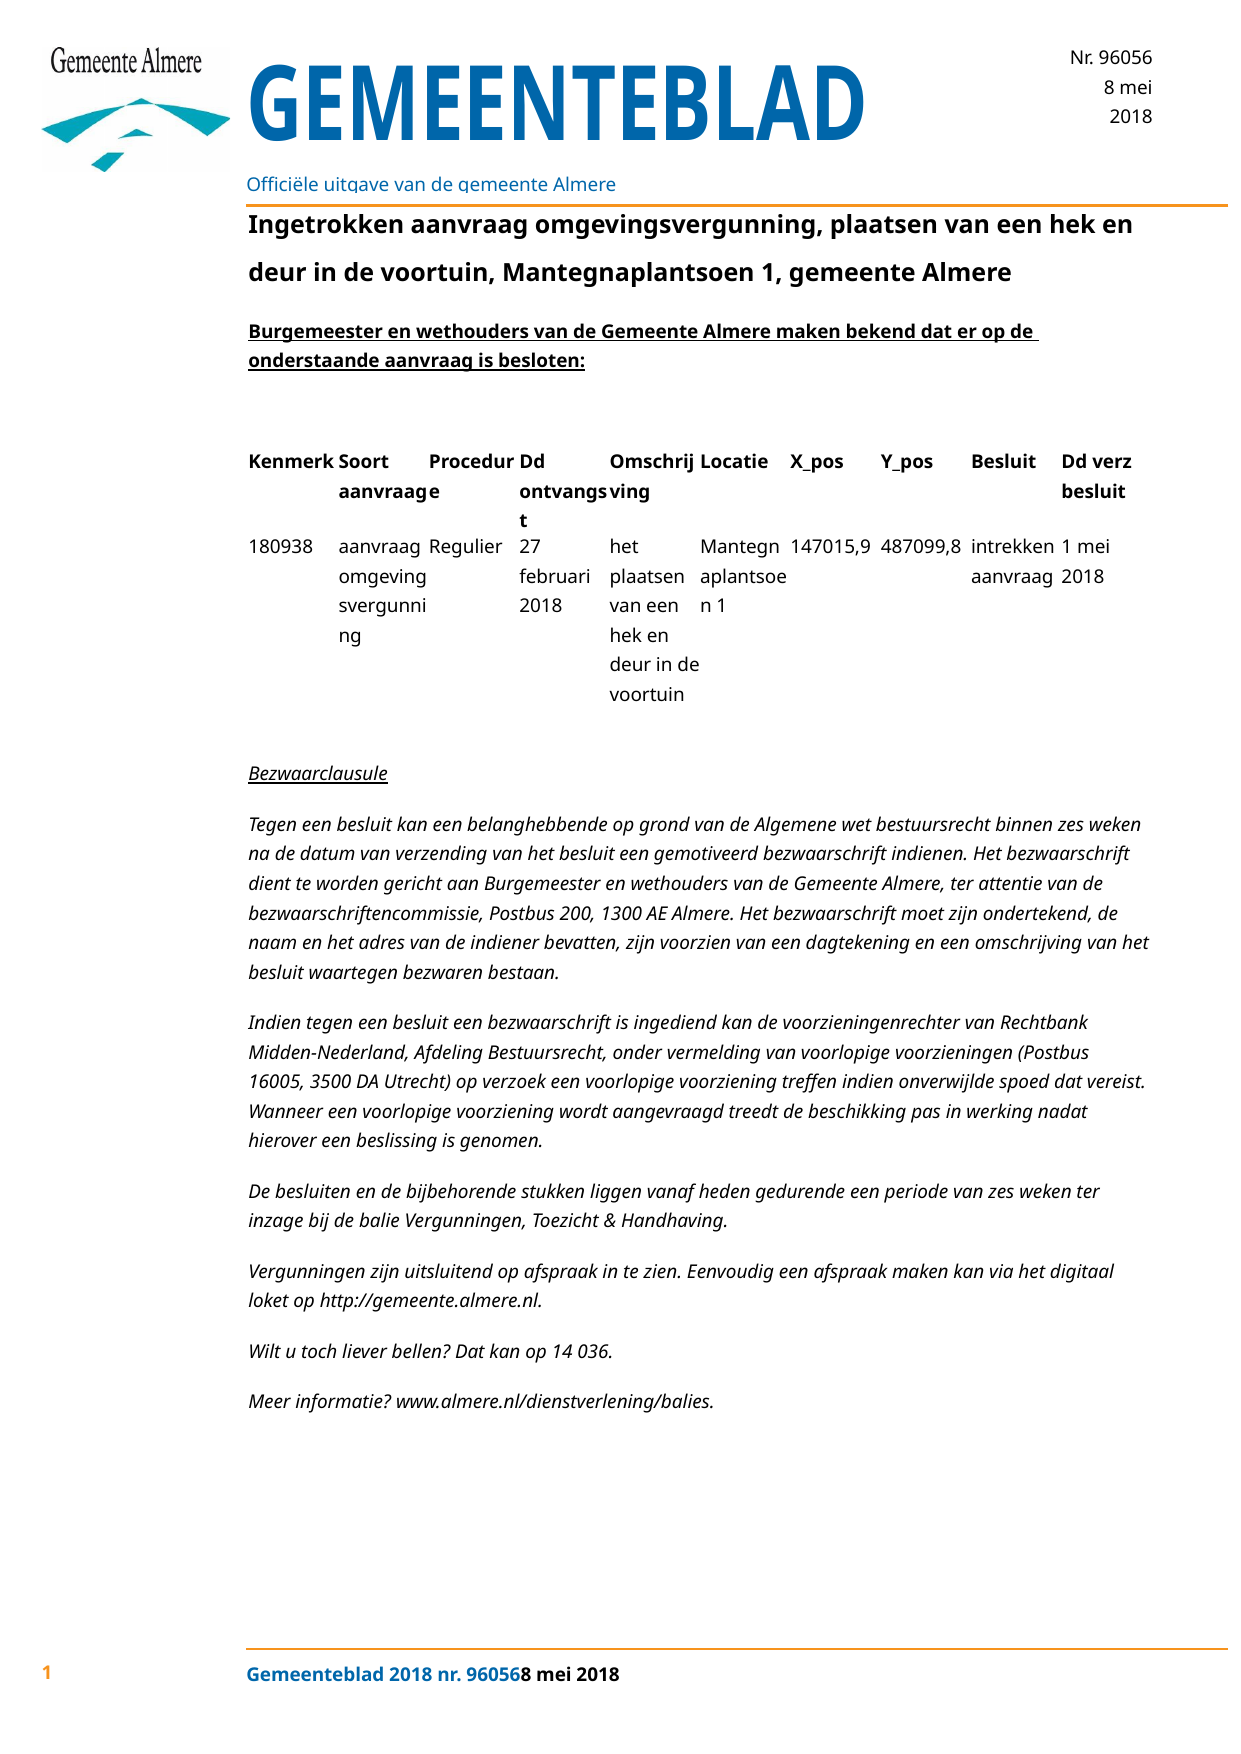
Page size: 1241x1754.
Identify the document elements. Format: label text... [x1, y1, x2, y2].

text Vergunningen zijn uitsluitend op afspraak in te zien. Eenvoudig een afspraak maken kan via het digitaal loket op http://gemeente.almere.nl. [248, 1258, 1152, 1313]
table_cell 147015,9 [790, 533, 881, 707]
table_cell 27 februari 2018 [519, 533, 609, 707]
table_header Omschrijving [609, 449, 700, 533]
table_cell Mantegnaplantsoen 1 [700, 533, 790, 707]
table_header Dd verz besluit [1061, 449, 1152, 533]
text Wilt u toch liever bellen? Dat kan op 14 036. [248, 1338, 1152, 1364]
text Tegen een besluit kan een belanghebbende op grond van de Algemene wet bestuursrecht binnen zes weken na de datum van verzending van het besluit een gemotiveerd bezwaarschrift indienen. Het bezwaarschrift dient te worden gericht aan Burgemeester en wethouders van de Gemeente Almere, ter attentie van de bezwaarschriftencommissie, Postbus 200, 1300 AE Almere. Het bezwaarschrift moet zijn ondertekend, de naam en het adres van de indiener bevatten, zijn voorzien van een dagtekening en een omschrijving van het besluit waartegen bezwaren bestaan. [248, 811, 1152, 985]
table_header X_pos [790, 449, 881, 533]
text Bezwaarclausule [248, 761, 1152, 786]
table_header Soort aanvraag [338, 449, 429, 533]
table_cell intrekken aanvraag [971, 533, 1061, 707]
table_header Dd ontvangst [519, 449, 609, 533]
text Ingetrokken aanvraag omgevingsvergunning, plaatsen van een hek en deur in de voortuin, Mantegnaplantsoen 1, gemeente Almere [248, 207, 1152, 288]
table_header Y_pos [881, 449, 971, 533]
table_cell aanvraag omgevingsvergunning [338, 533, 429, 707]
table_cell 487099,8 [881, 533, 971, 707]
text Burgemeester en wethouders van de Gemeente Almere maken bekend dat er op de onderstaande aanvraag is besloten: [248, 318, 1152, 373]
text De besluiten en de bijbehorende stukken liggen vanaf heden gedurende een periode van zes weken ter inzage bij de balie Vergunningen, Toezicht & Handhaving. [248, 1178, 1152, 1233]
table_header Procedure [429, 449, 519, 533]
table_cell 1 mei 2018 [1061, 533, 1152, 707]
table_cell 180938 [248, 533, 338, 707]
text Meer informatie? www.almere.nl/dienstverlening/balies. [248, 1388, 1152, 1414]
picture [41, 47, 231, 172]
table_header Locatie [700, 449, 790, 533]
table_header Kenmerk [248, 449, 338, 533]
table_header Besluit [971, 449, 1061, 533]
table_cell het plaatsen van een hek en deur in de voortuin [609, 533, 700, 707]
text Indien tegen een besluit een bezwaarschrift is ingediend kan de voorzieningenrechter van Rechtbank Midden-Nederland, Afdeling Bestuursrecht, onder vermelding van voorlopige voorzieningen (Postbus 16005, 3500 DA Utrecht) op verzoek een voorlopige voorziening treffen indien onverwijlde spoed dat vereist. Wanneer een voorlopige voorziening wordt aangevraagd treedt de beschikking pas in werking nadat hierover een beslissing is genomen. [248, 1009, 1152, 1153]
table_cell Regulier [429, 533, 519, 707]
